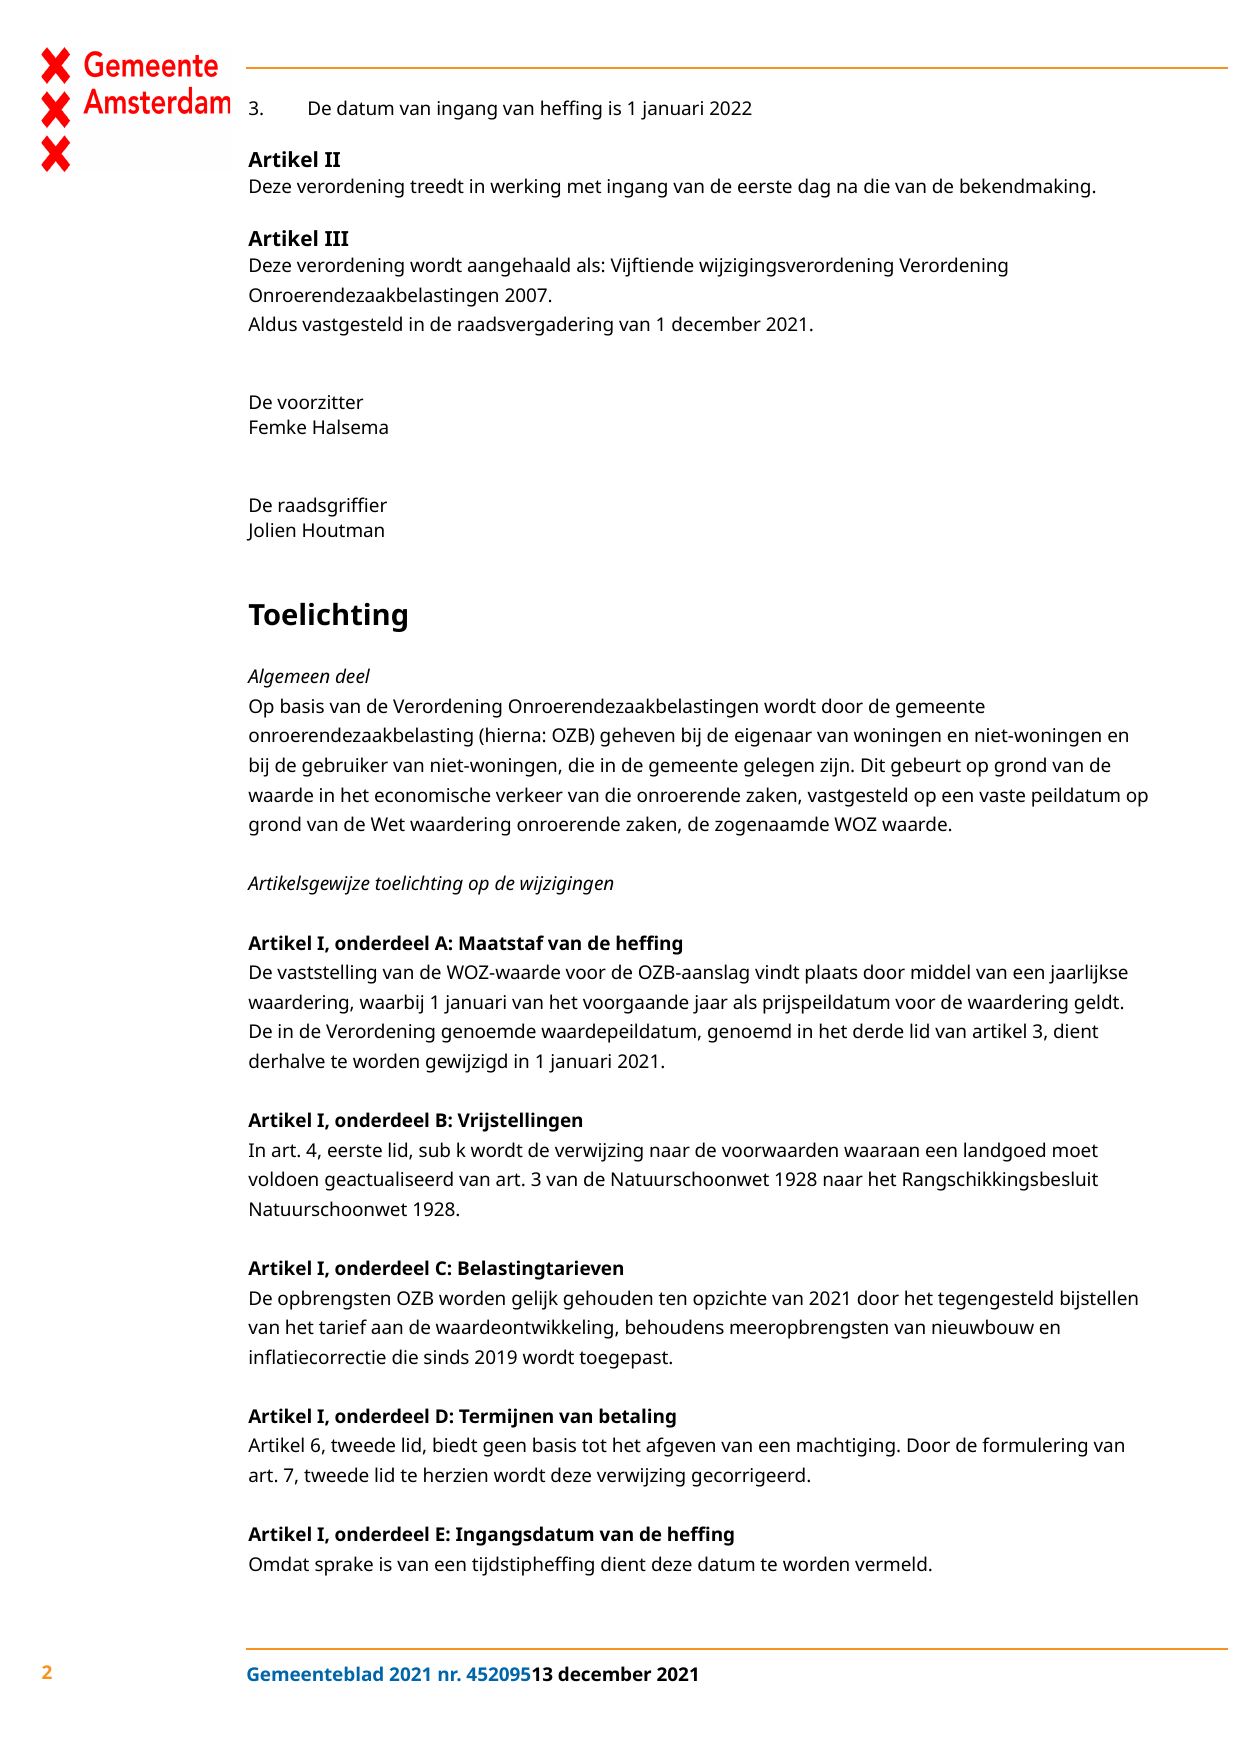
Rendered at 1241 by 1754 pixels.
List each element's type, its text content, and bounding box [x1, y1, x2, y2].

text Artikelsgewijze toelichting op de wijzigingen [248, 871, 1152, 896]
text Femke Halsema [248, 414, 1152, 440]
text Op basis van de Verordening Onroerendezaakbelastingen wordt door de gemeente onroerendezaakbelasting (hierna: OZB) geheven bij de eigenaar van woningen en niet-woningen en bij de gebruiker van niet-woningen, die in de gemeente gelegen zijn. Dit gebeurt op grond van de waarde in het economische verkeer van die onroerende zaken, vastgesteld op een vaste peildatum op grond van de Wet waardering onroerende zaken, de zogenaamde WOZ waarde. [248, 693, 1152, 837]
text Jolien Houtman [248, 517, 1152, 543]
text Omdat sprake is van een tijdstipheffing dient deze datum te worden vermeld. [248, 1551, 1152, 1577]
text Deze verordening treedt in werking met ingang van de eerste dag na die van de bekendmaking. [248, 174, 1152, 199]
text Artikel I, onderdeel C: Belastingtarieven [248, 1255, 1152, 1281]
text Artikel I, onderdeel A: Maatstaf van de heffing [248, 930, 1152, 956]
text Artikel II [248, 145, 1152, 174]
text De opbrengsten OZB worden gelijk gehouden ten opzichte van 2021 door het tegengesteld bijstellen van het tarief aan de waardeontwikkeling, behoudens meeropbrengsten van nieuwbouw en inflatiecorrectie die sinds 2019 wordt toegepast. [248, 1285, 1152, 1370]
text De raadsgriffier [248, 492, 1152, 517]
text Artikel I, onderdeel D: Termijnen van betaling [248, 1403, 1152, 1429]
text Deze verordening wordt aangehaald als: Vijftiende wijzigingsverordening Verordening Onroerendezaakbelastingen 2007. [248, 252, 1152, 308]
text De vaststelling van de WOZ-waarde voor de OZB-aanslag vindt plaats door middel van een jaarlijkse waardering, waarbij 1 januari van het voorgaande jaar als prijspeildatum voor de waardering geldt. De in de Verordening genoemde waardepeildatum, genoemd in het derde lid van artikel 3, dient derhalve te worden gewijzigd in 1 januari 2021. [248, 959, 1152, 1074]
text In art. 4, eerste lid, sub k wordt de verwijzing naar de voorwaarden waaraan een landgoed moet voldoen geactualiseerd van art. 3 van de Natuurschoonwet 1928 naar het Rangschikkingsbesluit Natuurschoonwet 1928. [248, 1137, 1152, 1222]
list De datum van ingang van heffing is 1 januari 2022 [248, 95, 1152, 121]
picture [41, 47, 231, 172]
text Artikel III [248, 224, 1152, 252]
text Artikel I, onderdeel B: Vrijstellingen [248, 1107, 1152, 1133]
text Toelichting [248, 595, 1152, 634]
text Artikel I, onderdeel E: Ingangsdatum van de heffing [248, 1521, 1152, 1547]
text Algemeen deel [248, 663, 1152, 689]
text Artikel 6, tweede lid, biedt geen basis tot het afgeven van een machtiging. Door de formulering van art. 7, tweede lid te herzien wordt deze verwijzing gecorrigeerd. [248, 1433, 1152, 1488]
text De voorzitter [248, 389, 1152, 414]
text Aldus vastgesteld in de raadsvergadering van 1 december 2021. [248, 312, 1152, 337]
